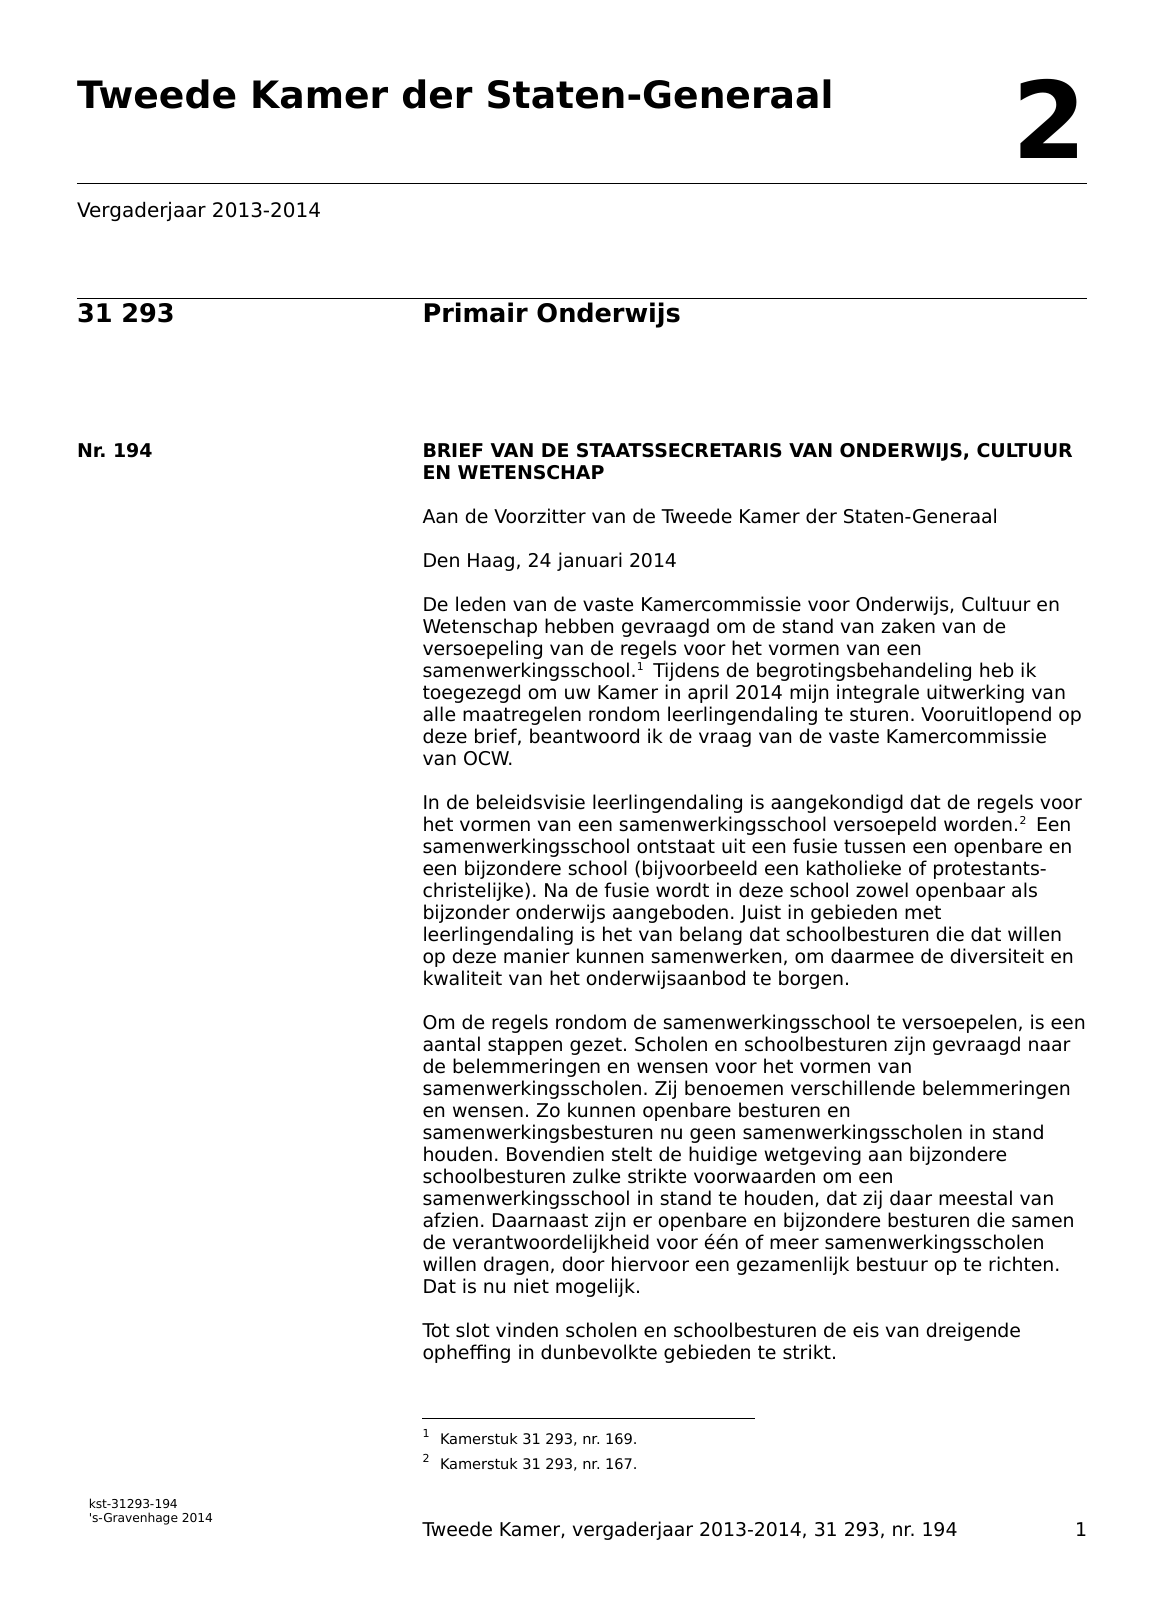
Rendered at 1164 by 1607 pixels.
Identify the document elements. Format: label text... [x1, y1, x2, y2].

text In de beleidsvisie leerlingendaling is aangekondigd dat de regels voor het vormen van een samenwerkingsschool versoepeld worden. Een samenwerkingsschool ontstaat uit een fusie tussen een openbare en een bijzondere school (bijvoorbeeld een katholieke of protestants-christelijke). Na de fusie wordt in deze school zowel openbaar als bijzonder onderwijs aangeboden. Juist in gebieden met leerlingendaling is het van belang dat schoolbesturen die dat willen op deze manier kunnen samenwerken, om daarmee de diversiteit en kwaliteit van het onderwijsaanbod te borgen. [422, 792, 1087, 990]
subtitle 31 293 Primair Onderwijs [77, 299, 1087, 329]
text Kamerstuk 31 293, nr. 169. [422, 1427, 1087, 1449]
table_header 2 [886, 59, 1087, 183]
text Om de regels rondom de samenwerkingsschool te versoepelen, is een aantal stappen gezet. Scholen en schoolbesturen zijn gevraagd naar de belemmeringen en wensen voor het vormen van samenwerkingsscholen. Zij benoemen verschillende belemmeringen en wensen. Zo kunnen openbare besturen en samenwerkingsbesturen nu geen samenwerkingsscholen in stand houden. Bovendien stelt de huidige wetgeving aan bijzondere schoolbesturen zulke strikte voorwaarden om een samenwerkingsschool in stand te houden, dat zij daar meestal van afzien. Daarnaast zijn er openbare en bijzondere besturen die samen de verantwoordelijkheid voor één of meer samenwerkingsscholen willen dragen, door hiervoor een gezamenlijk bestuur op te richten. Dat is nu niet mogelijk. [422, 1012, 1087, 1298]
text Aan de Voorzitter van de Tweede Kamer der Staten-Generaal [422, 506, 1087, 528]
text Den Haag, 24 januari 2014 [422, 550, 1087, 572]
table_cell Vergaderjaar 2013-2014 [77, 184, 1087, 298]
text De leden van de vaste Kamercommissie voor Onderwijs, Cultuur en Wetenschap hebben gevraagd om de stand van zaken van de versoepeling van de regels voor het vormen van een samenwerkingsschool. Tijdens de begrotingsbehandeling heb ik toegezegd om uw Kamer in april 2014 mijn integrale uitwerking van alle maatregelen rondom leerlingendaling te sturen. Vooruitlopend op deze brief, beantwoord ik de vraag van de vaste Kamercommissie van OCW. [422, 594, 1087, 770]
table_header Tweede Kamer der Staten-Generaal [77, 59, 886, 183]
text 's-Gravenhage 2014 [88, 1511, 323, 1525]
text Tot slot vinden scholen en schoolbesturen de eis van dreigende opheffing in dunbevolkte gebieden te strikt. [422, 1320, 1087, 1364]
text kst-31293-194 [88, 1497, 323, 1511]
text Kamerstuk 31 293, nr. 167. [422, 1452, 1087, 1474]
subtitle Nr. 194 BRIEF VAN DE STAATSSECRETARIS VAN ONDERWIJS, CULTUUR EN WETENSCHAP [77, 440, 1087, 484]
